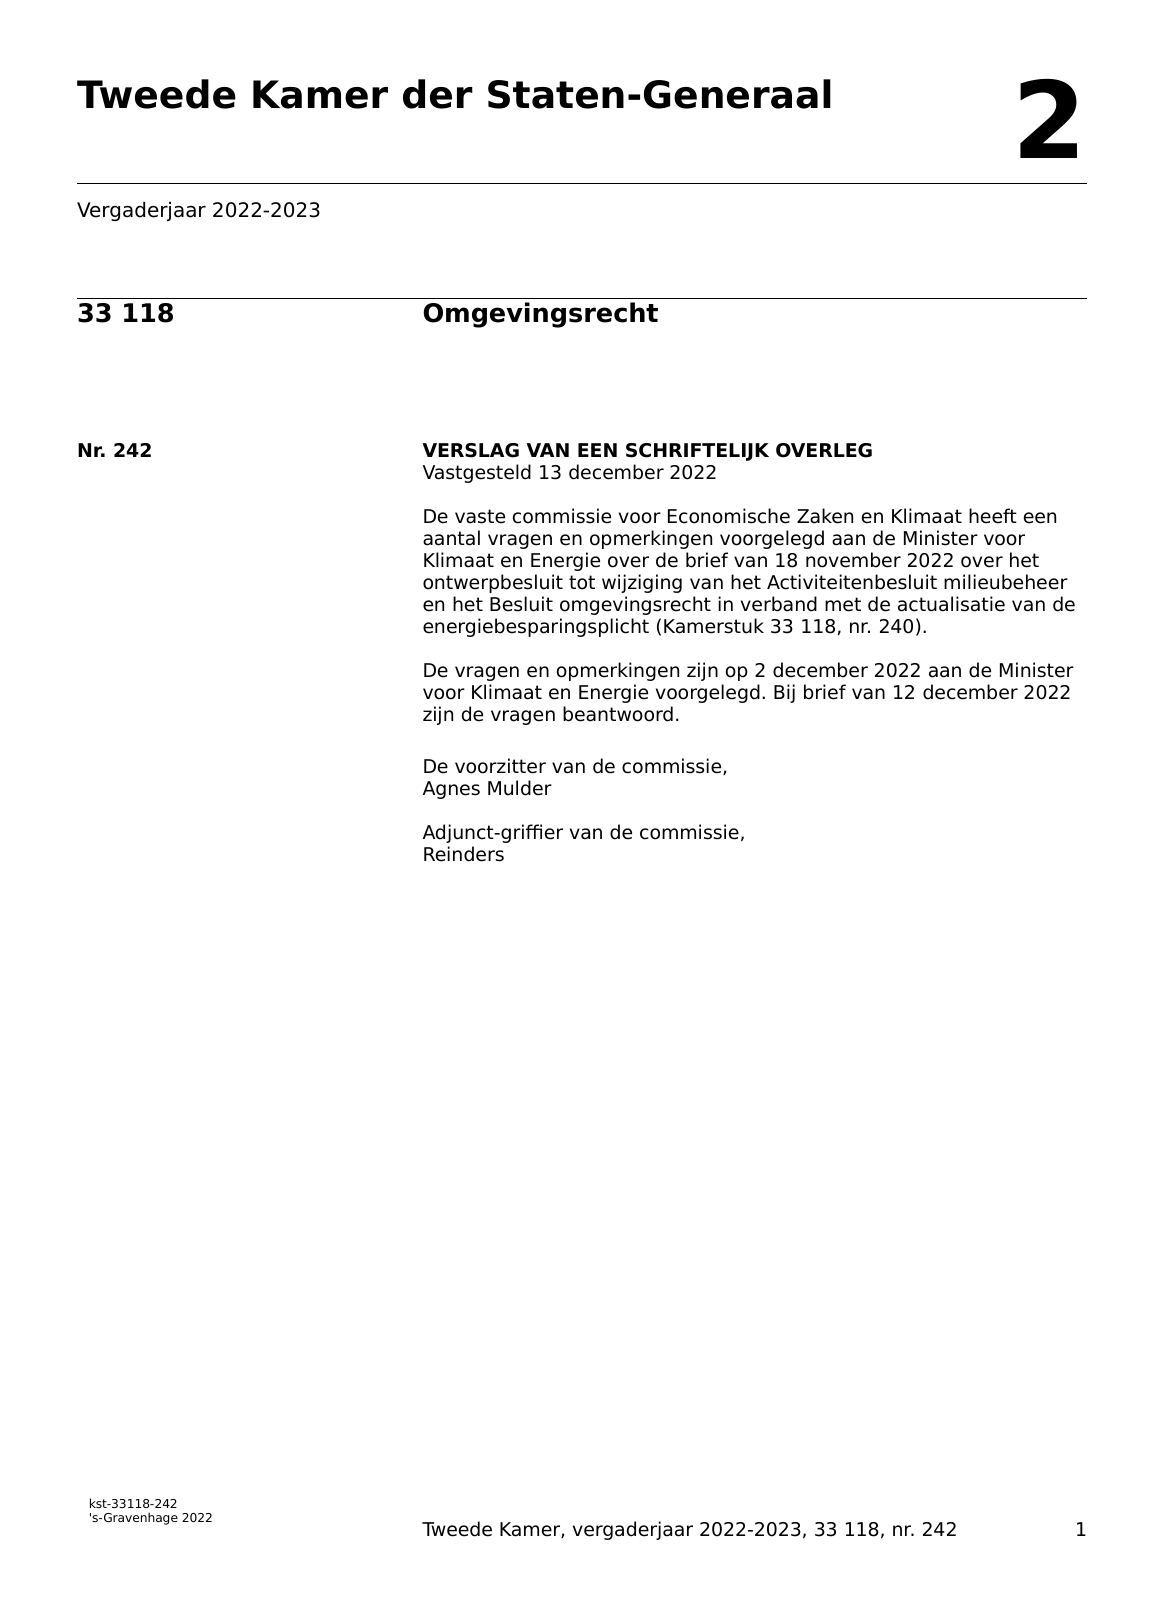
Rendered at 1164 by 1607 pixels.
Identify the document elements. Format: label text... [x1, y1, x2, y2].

subtitle 33 118 Omgevingsrecht [77, 299, 1087, 329]
text kst-33118-242 [88, 1497, 323, 1511]
text De vragen en opmerkingen zijn op 2 december 2022 aan de Minister voor Klimaat en Energie voorgelegd. Bij brief van 12 december 2022 zijn de vragen beantwoord. [422, 660, 1087, 726]
table_cell Vergaderjaar 2022-2023 [77, 184, 1087, 298]
text Vastgesteld 13 december 2022 [422, 462, 1087, 484]
text De vaste commissie voor Economische Zaken en Klimaat heeft een aantal vragen en opmerkingen voorgelegd aan de Minister voor Klimaat en Energie over de brief van 18 november 2022 over het ontwerpbesluit tot wijziging van het Activiteitenbesluit milieubeheer en het Besluit omgevingsrecht in verband met de actualisatie van de energiebesparingsplicht (Kamerstuk 33 118, nr. 240). [422, 506, 1087, 638]
text 's-Gravenhage 2022 [88, 1511, 323, 1525]
table_header Tweede Kamer der Staten-Generaal [77, 59, 886, 183]
text Adjunct-griffier van de commissie, Reinders [422, 822, 1087, 866]
subtitle Nr. 242 VERSLAG VAN EEN SCHRIFTELIJK OVERLEG [77, 440, 1087, 462]
table_header 2 [886, 59, 1087, 183]
text De voorzitter van de commissie, Agnes Mulder [422, 756, 1087, 800]
